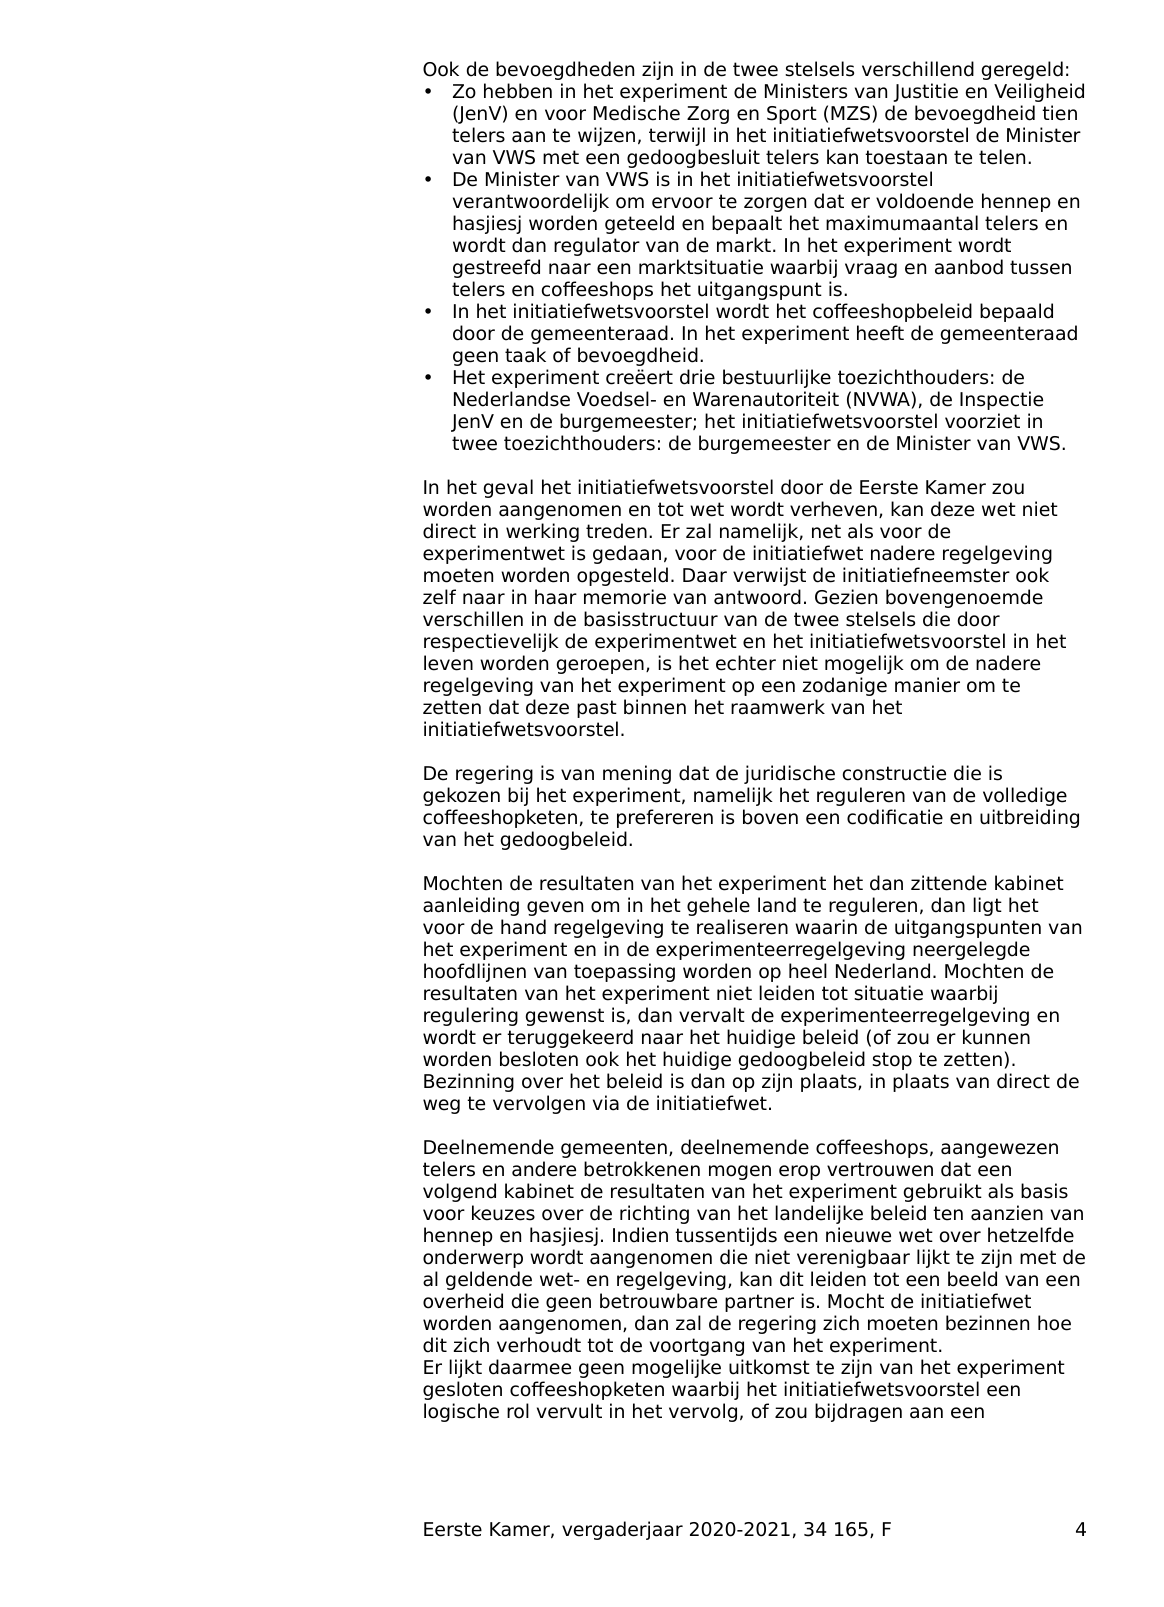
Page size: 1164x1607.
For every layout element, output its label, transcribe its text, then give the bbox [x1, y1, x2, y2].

text • Het experiment creëert drie bestuurlijke toezichthouders: de Nederlandse Voedsel- en Warenautoriteit (NVWA), de Inspectie JenV en de burgemeester; het initiatiefwetsvoorstel voorziet in twee toezichthouders: de burgemeester en de Minister van VWS. [422, 367, 1087, 455]
text De regering is van mening dat de juridische constructie die is gekozen bij het experiment, namelijk het reguleren van de volledige coffeeshopketen, te prefereren is boven een codificatie en uitbreiding van het gedoogbeleid. [422, 763, 1087, 851]
text In het geval het initiatiefwetsvoorstel door de Eerste Kamer zou worden aangenomen en tot wet wordt verheven, kan deze wet niet direct in werking treden. Er zal namelijk, net als voor de experimentwet is gedaan, voor de initiatiefwet nadere regelgeving moeten worden opgesteld. Daar verwijst de initiatiefneemster ook zelf naar in haar memorie van antwoord. Gezien bovengenoemde verschillen in de basisstructuur van de twee stelsels die door respectievelijk de experimentwet en het initiatiefwetsvoorstel in het leven worden geroepen, is het echter niet mogelijk om de nadere regelgeving van het experiment op een zodanige manier om te zetten dat deze past binnen het raamwerk van het initiatiefwetsvoorstel. [422, 477, 1087, 741]
text Er lijkt daarmee geen mogelijke uitkomst te zijn van het experiment gesloten coffeeshopketen waarbij het initiatiefwetsvoorstel een logische rol vervult in het vervolg, of zou bijdragen aan een [422, 1357, 1087, 1423]
text Mochten de resultaten van het experiment het dan zittende kabinet aanleiding geven om in het gehele land te reguleren, dan ligt het voor de hand regelgeving te realiseren waarin de uitgangspunten van het experiment en in de experimenteerregelgeving neergelegde hoofdlijnen van toepassing worden op heel Nederland. Mochten de resultaten van het experiment niet leiden tot situatie waarbij regulering gewenst is, dan vervalt de experimenteerregelgeving en wordt er teruggekeerd naar het huidige beleid (of zou er kunnen worden besloten ook het huidige gedoogbeleid stop te zetten). Bezinning over het beleid is dan op zijn plaats, in plaats van direct de weg te vervolgen via de initiatiefwet. [422, 873, 1087, 1115]
text Ook de bevoegdheden zijn in de twee stelsels verschillend geregeld: [422, 59, 1087, 81]
text • In het initiatiefwetsvoorstel wordt het coffeeshopbeleid bepaald door de gemeenteraad. In het experiment heeft de gemeenteraad geen taak of bevoegdheid. [422, 301, 1087, 367]
text • Zo hebben in het experiment de Ministers van Justitie en Veiligheid (JenV) en voor Medische Zorg en Sport (MZS) de bevoegdheid tien telers aan te wijzen, terwijl in het initiatiefwetsvoorstel de Minister van VWS met een gedoogbesluit telers kan toestaan te telen. [422, 81, 1087, 169]
text • De Minister van VWS is in het initiatiefwetsvoorstel verantwoordelijk om ervoor te zorgen dat er voldoende hennep en hasjiesj worden geteeld en bepaalt het maximumaantal telers en wordt dan regulator van de markt. In het experiment wordt gestreefd naar een marktsituatie waarbij vraag en aanbod tussen telers en coffeeshops het uitgangspunt is. [422, 169, 1087, 301]
text Deelnemende gemeenten, deelnemende coffeeshops, aangewezen telers en andere betrokkenen mogen erop vertrouwen dat een volgend kabinet de resultaten van het experiment gebruikt als basis voor keuzes over de richting van het landelijke beleid ten aanzien van hennep en hasjiesj. Indien tussentijds een nieuwe wet over hetzelfde onderwerp wordt aangenomen die niet verenigbaar lijkt te zijn met de al geldende wet- en regelgeving, kan dit leiden tot een beeld van een overheid die geen betrouwbare partner is. Mocht de initiatiefwet worden aangenomen, dan zal de regering zich moeten bezinnen hoe dit zich verhoudt tot de voortgang van het experiment. [422, 1137, 1087, 1357]
